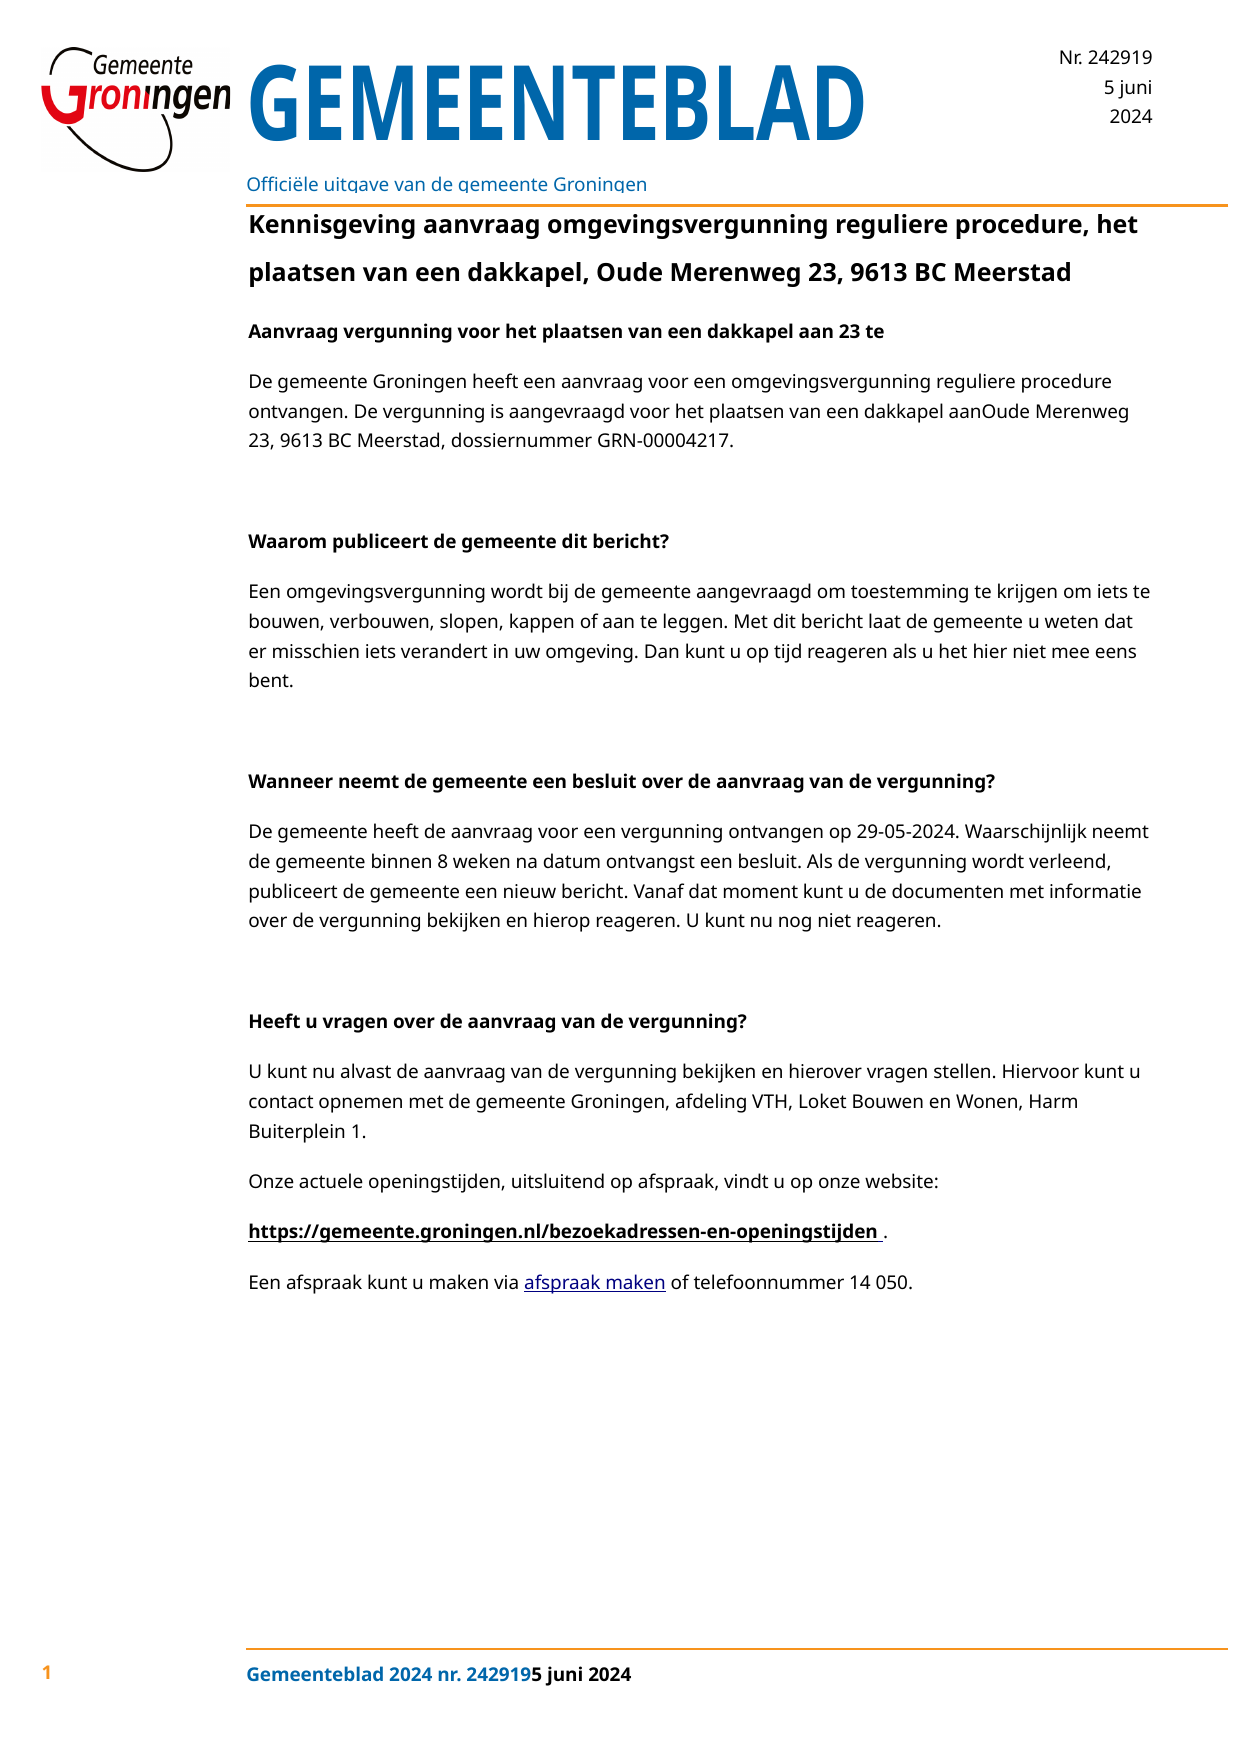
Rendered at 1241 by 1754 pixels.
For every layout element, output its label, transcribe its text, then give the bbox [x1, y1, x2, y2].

text Een afspraak kunt u maken via afspraak maken of telefoonnummer 14 050. [248, 1269, 1152, 1295]
text Kennisgeving aanvraag omgevingsvergunning reguliere procedure, het plaatsen van een dakkapel, Oude Merenweg 23, 9613 BC Meerstad [248, 207, 1152, 288]
text De gemeente Groningen heeft een aanvraag voor een omgevingsvergunning reguliere procedure ontvangen. De vergunning is aangevraagd voor het plaatsen van een dakkapel aanOude Merenweg 23, 9613 BC Meerstad, dossiernummer GRN-00004217. [248, 368, 1152, 453]
text U kunt nu alvast de aanvraag van de vergunning bekijken en hierover vragen stellen. Hiervoor kunt u contact opnemen met de gemeente Groningen, afdeling VTH, Loket Bouwen en Wonen, Harm Buiterplein 1. [248, 1059, 1152, 1144]
text Aanvraag vergunning voor het plaatsen van een dakkapel aan 23 te [248, 318, 1152, 344]
text Onze actuele openingstijden, uitsluitend op afspraak, vindt u op onze website: [248, 1168, 1152, 1194]
text Een omgevingsvergunning wordt bij de gemeente aangevraagd om toestemming te krijgen om iets te bouwen, verbouwen, slopen, kappen of aan te leggen. Met dit bericht laat de gemeente u weten dat er misschien iets verandert in uw omgeving. Dan kunt u op tijd reageren als u het hier niet mee eens bent. [248, 579, 1152, 693]
text Waarom publiceert de gemeente dit bericht? [248, 528, 1152, 554]
text https://gemeente.groningen.nl/bezoekadressen-en-openingstijden . [248, 1219, 1152, 1244]
picture [41, 47, 231, 172]
text Wanneer neemt de gemeente een besluit over de aanvraag van de vergunning? [248, 768, 1152, 794]
text Heeft u vragen over de aanvraag van de vergunning? [248, 1008, 1152, 1034]
text De gemeente heeft de aanvraag voor een vergunning ontvangen op 29-05-2024. Waarschijnlijk neemt de gemeente binnen 8 weken na datum ontvangst een besluit. Als de vergunning wordt verleend, publiceert de gemeente een nieuw bericht. Vanaf dat moment kunt u de documenten met informatie over de vergunning bekijken en hierop reageren. U kunt nu nog niet reageren. [248, 819, 1152, 933]
